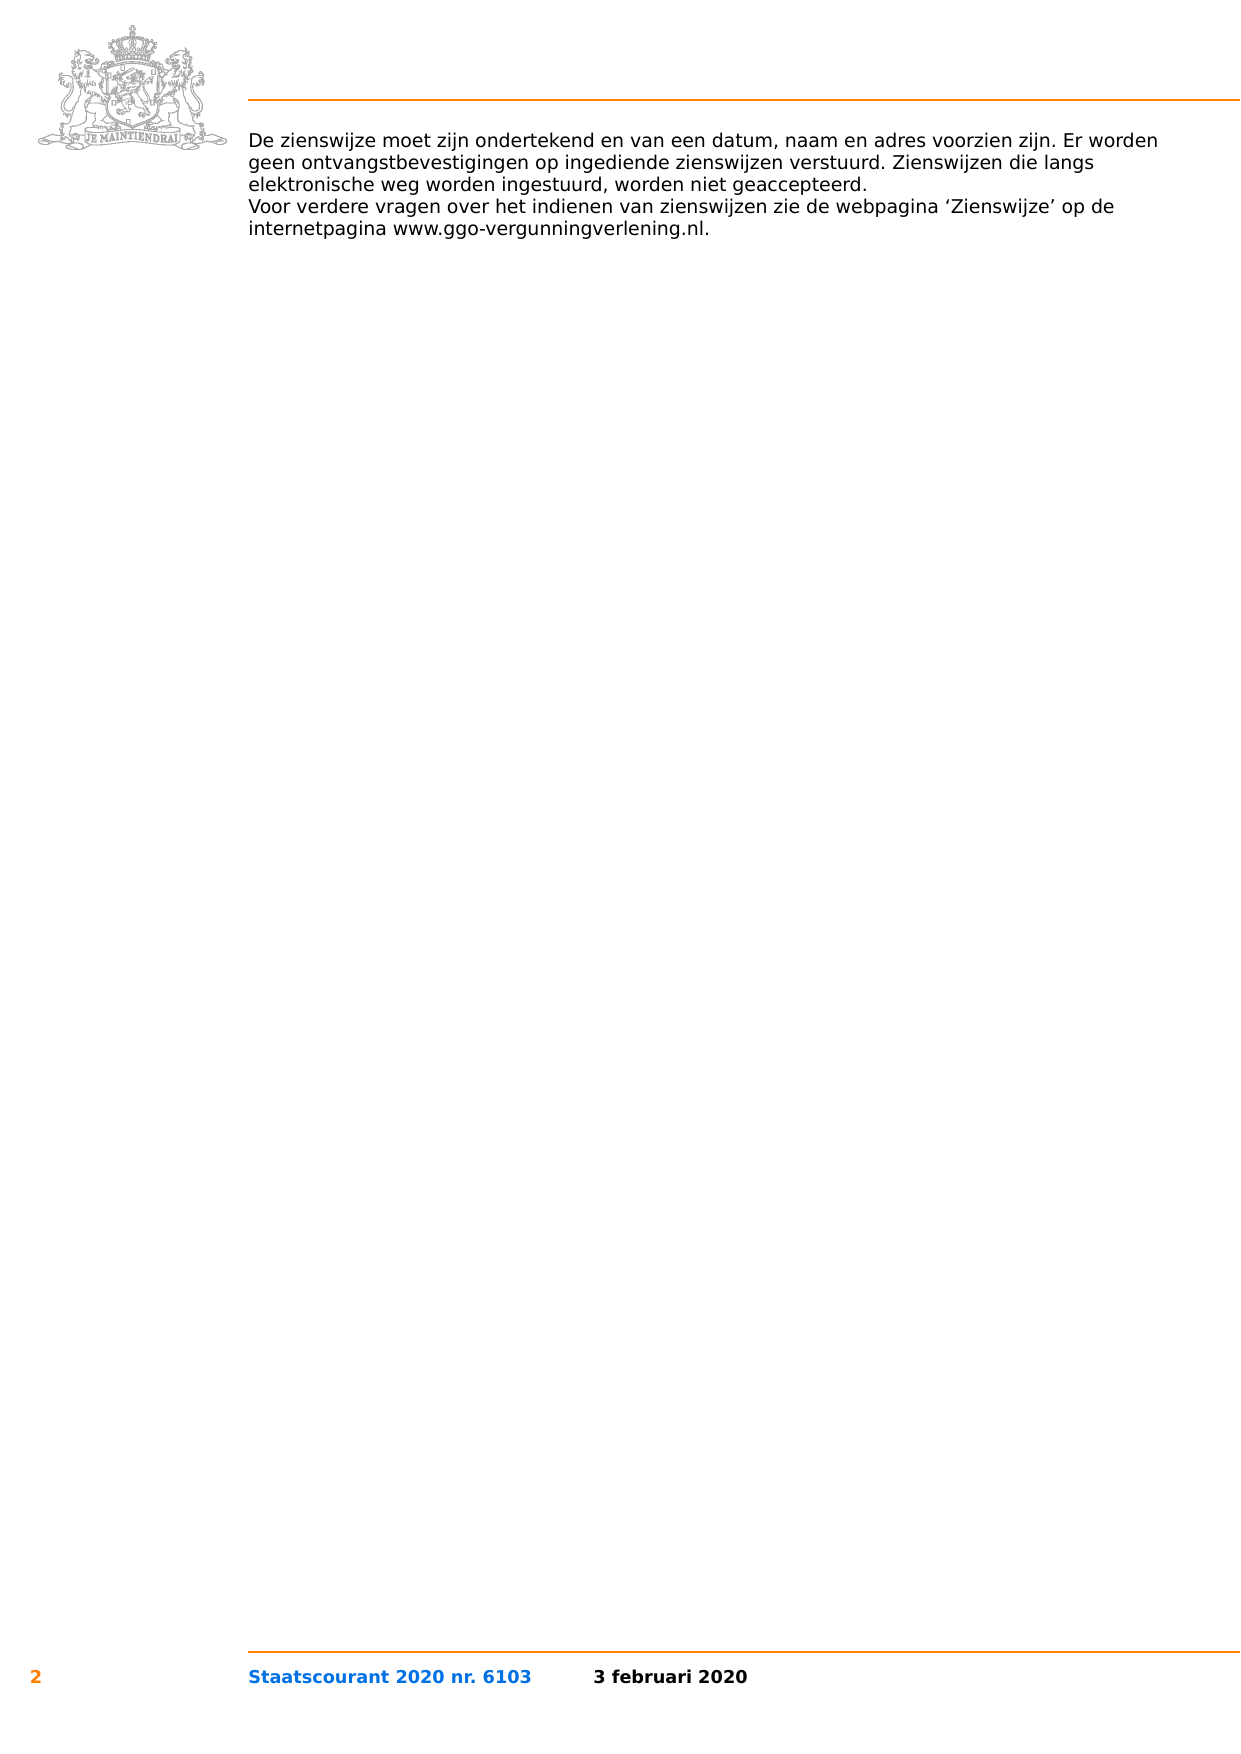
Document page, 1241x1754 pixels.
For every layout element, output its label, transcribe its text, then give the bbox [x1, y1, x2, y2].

text De zienswijze moet zijn ondertekend en van een datum, naam en adres voorzien zijn. Er worden geen ontvangstbevestigingen op ingediende zienswijzen verstuurd. Zienswijzen die langs elektronische weg worden ingestuurd, worden niet geaccepteerd. [248, 130, 1163, 196]
picture [38, 25, 227, 150]
text Voor verdere vragen over het indienen van zienswijzen zie de webpagina ‘Zienswijze’ op de internetpagina www.ggo-vergunningverlening.nl. [248, 196, 1163, 240]
